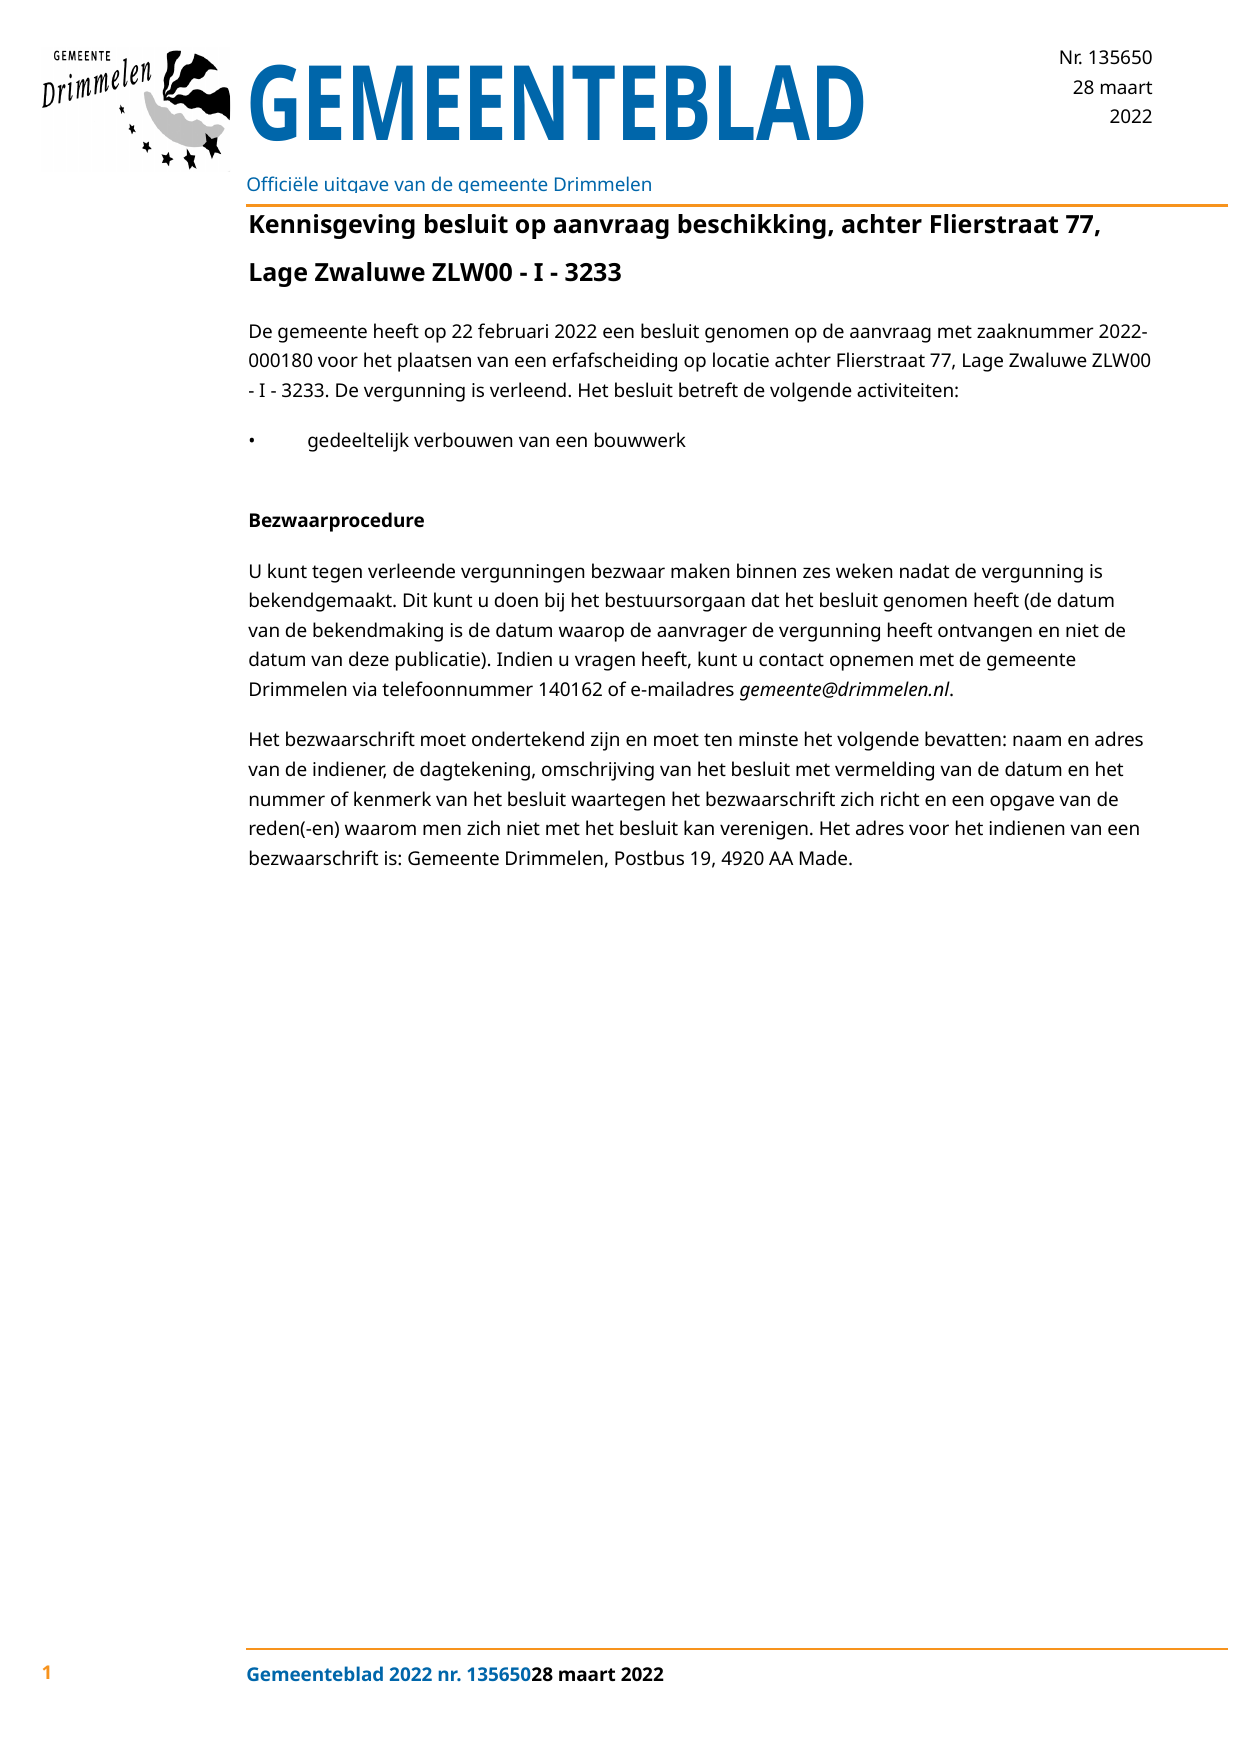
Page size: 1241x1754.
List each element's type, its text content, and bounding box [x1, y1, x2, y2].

text U kunt tegen verleende vergunningen bezwaar maken binnen zes weken nadat de vergunning is bekendgemaakt. Dit kunt u doen bij het bestuursorgaan dat het besluit genomen heeft (de datum van de bekendmaking is de datum waarop de aanvrager de vergunning heeft ontvangen en niet de datum van deze publicatie). Indien u vragen heeft, kunt u contact opnemen met de gemeente Drimmelen via telefoonnummer 140162 of e-mailadres gemeente@drimmelen.nl. [248, 558, 1152, 702]
list gedeeltelijk verbouwen van een bouwwerk [248, 427, 1152, 453]
text Bezwaarprocedure [248, 507, 1152, 533]
picture [41, 47, 231, 172]
text Kennisgeving besluit op aanvraag beschikking, achter Flierstraat 77, Lage Zwaluwe ZLW00 - I - 3233 [248, 207, 1152, 288]
text De gemeente heeft op 22 februari 2022 een besluit genomen op de aanvraag met zaaknummer 2022-000180 voor het plaatsen van een erfafscheiding op locatie achter Flierstraat 77, Lage Zwaluwe ZLW00 - I - 3233. De vergunning is verleend. Het besluit betreft de volgende activiteiten: [248, 318, 1152, 403]
text Het bezwaarschrift moet ondertekend zijn en moet ten minste het volgende bevatten: naam en adres van de indiener, de dagtekening, omschrijving van het besluit met vermelding van de datum en het nummer of kenmerk van het besluit waartegen het bezwaarschrift zich richt en een opgave van de reden(-en) waarom men zich niet met het besluit kan verenigen. Het adres voor het indienen van een bezwaarschrift is: Gemeente Drimmelen, Postbus 19, 4920 AA Made. [248, 727, 1152, 871]
